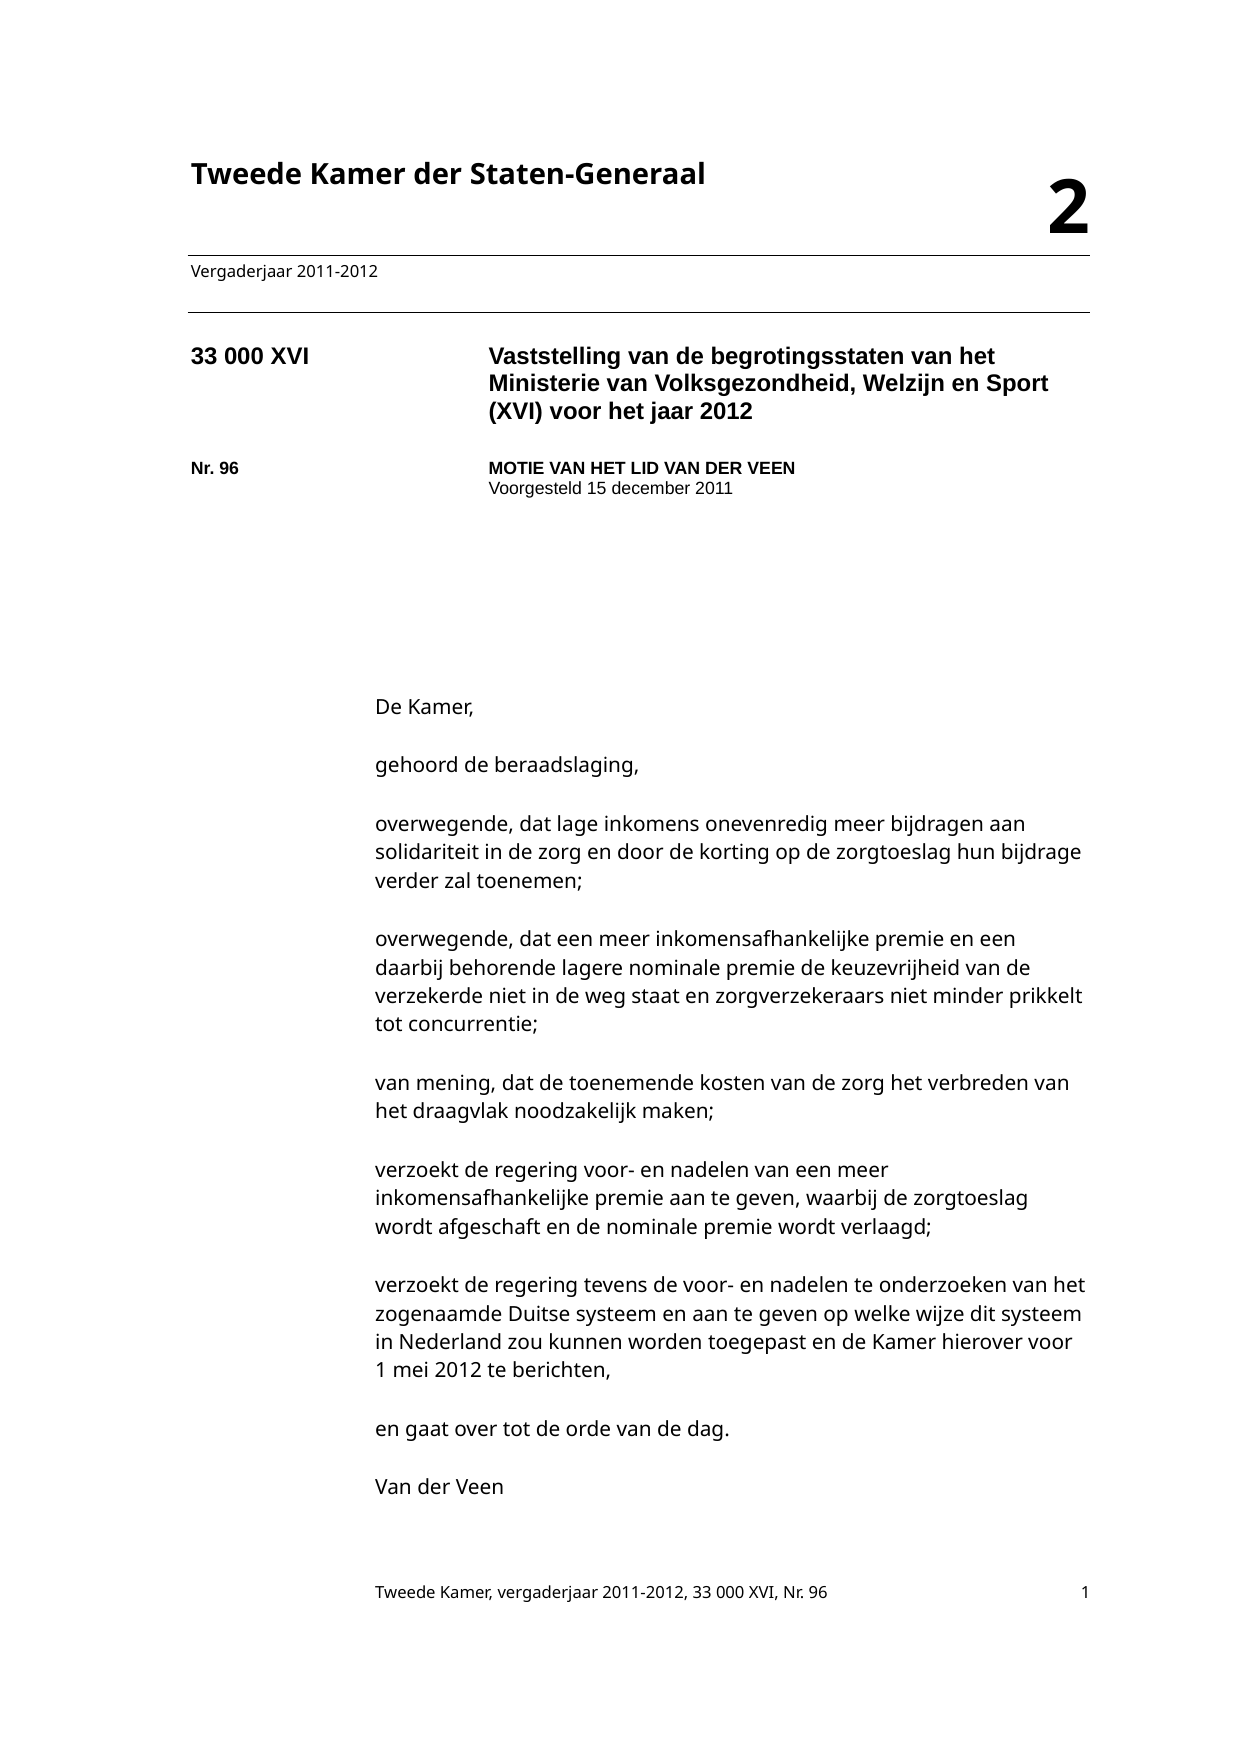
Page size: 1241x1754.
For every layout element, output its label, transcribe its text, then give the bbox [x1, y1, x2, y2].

text gehoord de beraadslaging, [375, 751, 1090, 779]
text verzoekt de regering voor- en nadelen van een meer inkomensafhankelijke premie aan te geven, waarbij de zorgtoeslag wordt afgeschaft en de nominale premie wordt verlaagd; [375, 1155, 1090, 1240]
text De Kamer, [375, 692, 1090, 721]
table_cell MOTIE VAN HET LID VAN DER VEEN Voorgesteld 15 december 2011 [485, 455, 1090, 573]
table_cell Vergaderjaar 2011-2012 [188, 256, 485, 312]
table_cell Nr. 96 [188, 455, 485, 573]
text en gaat over tot de orde van de dag. [375, 1414, 1090, 1442]
table_cell 33 000 XVI [188, 339, 485, 454]
table_cell [485, 313, 1090, 339]
table_cell [188, 313, 485, 339]
text van mening, dat de toenemende kosten van de zorg het verbreden van het draagvlak noodzakelijk maken; [375, 1068, 1090, 1125]
table_cell [485, 256, 1090, 312]
text overwegende, dat lage inkomens onevenredig meer bijdragen aan solidariteit in de zorg en door de korting op de zorgtoeslag hun bijdrage verder zal toenemen; [375, 809, 1090, 894]
text Van der Veen [375, 1472, 1090, 1501]
text overwegende, dat een meer inkomensafhankelijke premie en een daarbij behorende lagere nominale premie de keuzevrijheid van de verzekerde niet in de weg staat en zorgverzekeraars niet minder prikkelt tot concurrentie; [375, 924, 1090, 1038]
table_header Tweede Kamer der Staten-Generaal [188, 150, 909, 255]
table_header 2 [910, 150, 1090, 255]
table_cell Vaststelling van de begrotingsstaten van het Ministerie van Volksgezondheid, Welzijn en Sport (XVI) voor het jaar 2012 [485, 339, 1090, 454]
text verzoekt de regering tevens de voor- en nadelen te onderzoeken van het zogenaamde Duitse systeem en aan te geven op welke wijze dit systeem in Nederland zou kunnen worden toegepast en de Kamer hierover voor 1 mei 2012 te berichten, [375, 1270, 1090, 1384]
